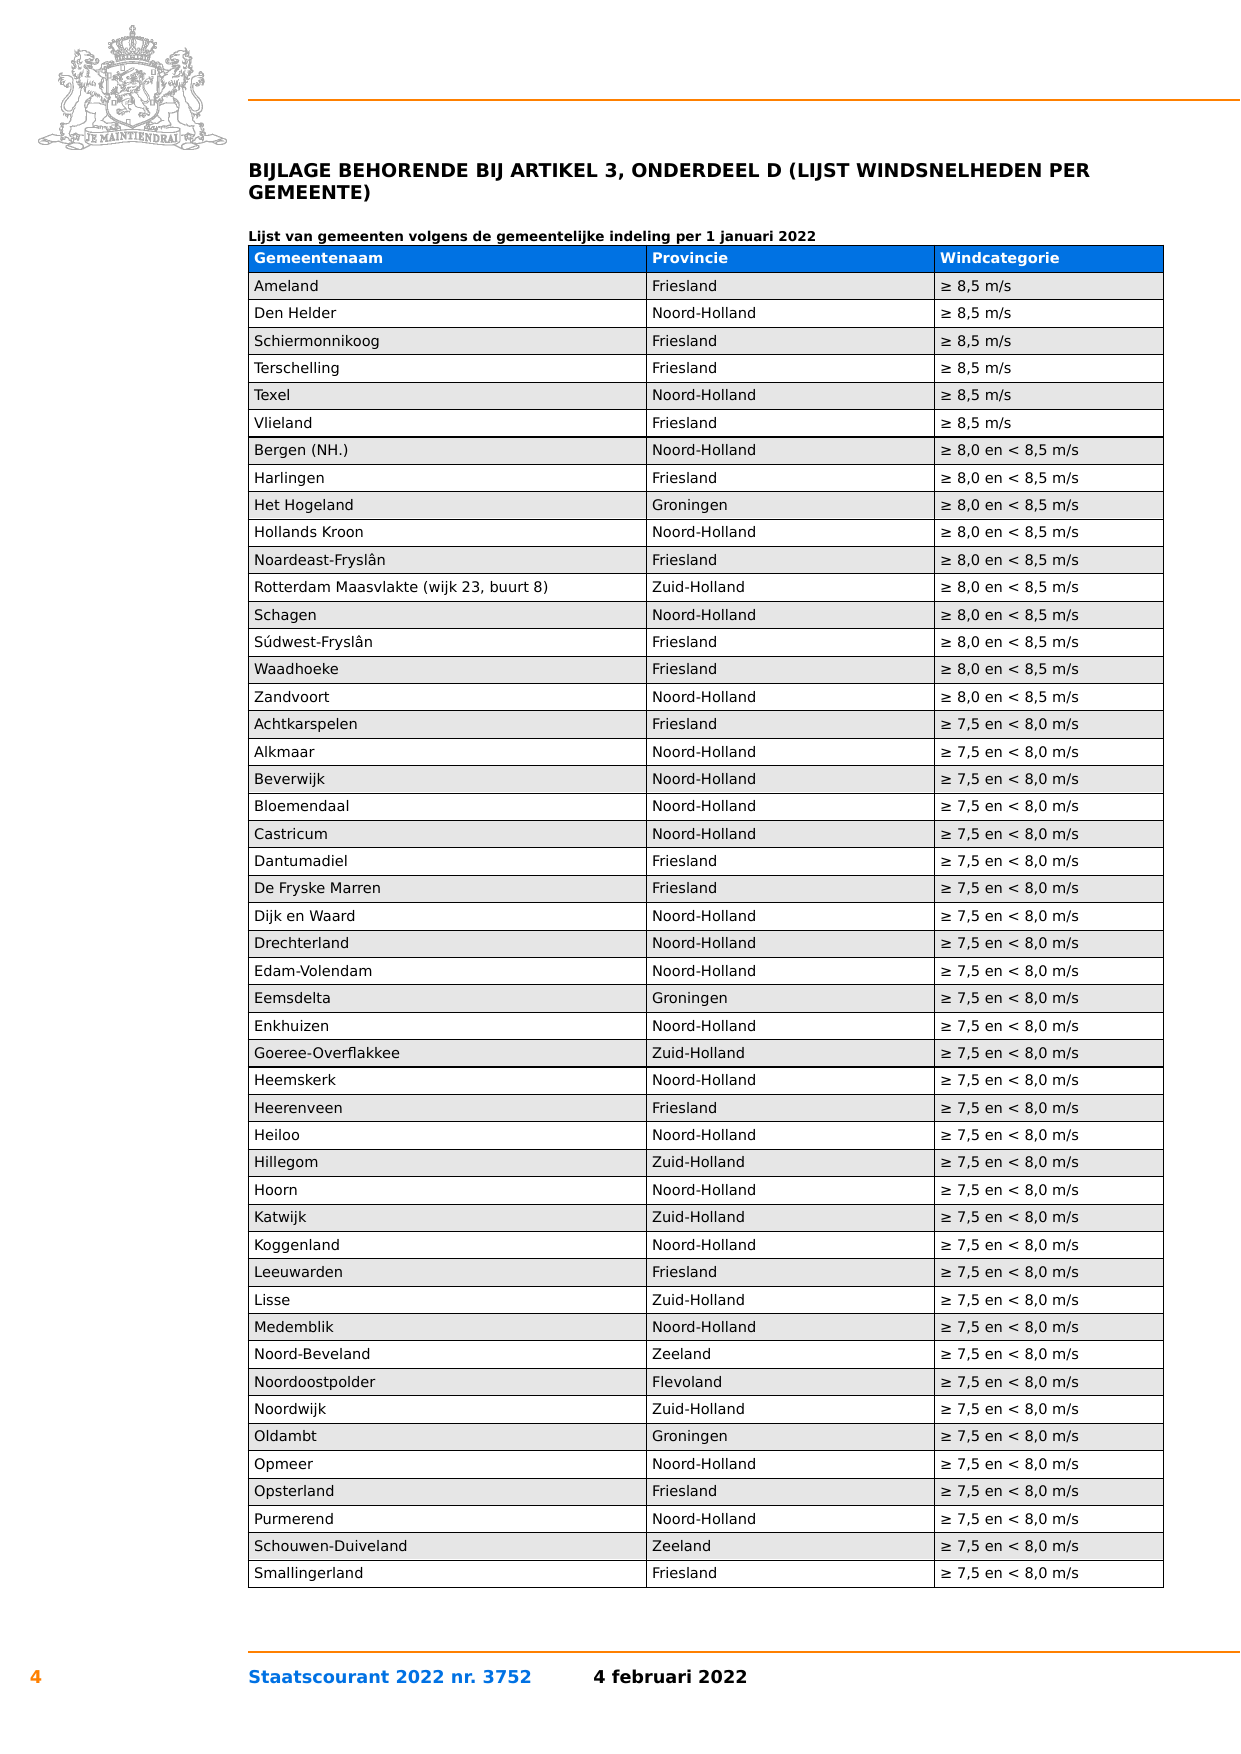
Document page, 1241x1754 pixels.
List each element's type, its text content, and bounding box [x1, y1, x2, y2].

table_cell Friesland [647, 1479, 934, 1505]
table_cell ≥ 8,0 en < 8,5 m/s [935, 574, 1163, 601]
table_cell Noord-Holland [647, 1013, 934, 1039]
table_cell ≥ 8,5 m/s [935, 355, 1163, 382]
table_cell ≥ 8,0 en < 8,5 m/s [935, 438, 1163, 464]
table_cell Leeuwarden [249, 1259, 646, 1286]
table_cell Provincie [647, 246, 934, 272]
table_cell Noord-Beveland [249, 1341, 646, 1368]
table_cell Heemskerk [249, 1068, 646, 1094]
table_header Lijst van gemeenten volgens de gemeentelijke indeling per 1 januari 2022 [248, 229, 1163, 244]
table_cell Noardeast-Fryslân [249, 547, 646, 573]
table_cell De Fryske Marren [249, 876, 646, 902]
table_cell Het Hogeland [249, 492, 646, 518]
table_cell ≥ 7,5 en < 8,0 m/s [935, 1396, 1163, 1423]
table_cell ≥ 7,5 en < 8,0 m/s [935, 1095, 1163, 1121]
table_cell Edam-Volendam [249, 958, 646, 984]
table_cell Dantumadiel [249, 848, 646, 875]
table_cell ≥ 7,5 en < 8,0 m/s [935, 794, 1163, 820]
table_cell Noord-Holland [647, 931, 934, 957]
table_cell Friesland [647, 629, 934, 656]
table_cell Oldambt [249, 1424, 646, 1450]
table_cell Bloemendaal [249, 794, 646, 820]
table_cell ≥ 8,0 en < 8,5 m/s [935, 684, 1163, 710]
table_cell Drechterland [249, 931, 646, 957]
table_cell Friesland [647, 273, 934, 299]
table_cell Groningen [647, 1424, 934, 1450]
table_cell Friesland [647, 657, 934, 683]
table_cell ≥ 7,5 en < 8,0 m/s [935, 1314, 1163, 1340]
table_cell ≥ 7,5 en < 8,0 m/s [935, 1259, 1163, 1286]
table_cell ≥ 7,5 en < 8,0 m/s [935, 1232, 1163, 1258]
table_cell Noord-Holland [647, 520, 934, 546]
table_cell Friesland [647, 711, 934, 738]
table_cell Bergen (NH.) [249, 438, 646, 464]
table_cell Alkmaar [249, 739, 646, 765]
table_cell Schiermonnikoog [249, 328, 646, 354]
table_cell Goeree-Overflakkee [249, 1040, 646, 1066]
table_cell Noord-Holland [647, 684, 934, 710]
table_cell Purmerend [249, 1506, 646, 1532]
table_cell Vlieland [249, 410, 646, 436]
table_cell Koggenland [249, 1232, 646, 1258]
table_cell ≥ 7,5 en < 8,0 m/s [935, 711, 1163, 738]
table_cell Friesland [647, 1561, 934, 1587]
table_cell ≥ 8,5 m/s [935, 383, 1163, 409]
table_cell Hoorn [249, 1177, 646, 1203]
table_cell Friesland [647, 355, 934, 382]
table_cell ≥ 7,5 en < 8,0 m/s [935, 766, 1163, 792]
table_cell Beverwijk [249, 766, 646, 792]
table_cell Friesland [647, 1095, 934, 1121]
table_cell ≥ 7,5 en < 8,0 m/s [935, 876, 1163, 902]
picture [38, 25, 227, 150]
table_cell Waadhoeke [249, 657, 646, 683]
table_cell ≥ 7,5 en < 8,0 m/s [935, 1506, 1163, 1532]
table_cell Opmeer [249, 1451, 646, 1477]
table_cell Hillegom [249, 1150, 646, 1176]
table_cell Noord-Holland [647, 383, 934, 409]
table_cell Noord-Holland [647, 739, 934, 765]
table_cell ≥ 8,0 en < 8,5 m/s [935, 547, 1163, 573]
table_cell Noord-Holland [647, 1451, 934, 1477]
table_cell Noord-Holland [647, 438, 934, 464]
table_cell ≥ 7,5 en < 8,0 m/s [935, 985, 1163, 1012]
table_cell ≥ 7,5 en < 8,0 m/s [935, 1177, 1163, 1203]
table_cell ≥ 8,5 m/s [935, 273, 1163, 299]
table_cell Noordwijk [249, 1396, 646, 1423]
table_cell Harlingen [249, 465, 646, 491]
table_cell ≥ 8,5 m/s [935, 410, 1163, 436]
table_cell Friesland [647, 876, 934, 902]
table_cell ≥ 8,0 en < 8,5 m/s [935, 465, 1163, 491]
table_cell Noord-Holland [647, 1068, 934, 1094]
table_cell ≥ 7,5 en < 8,0 m/s [935, 739, 1163, 765]
table_cell Noord-Holland [647, 1177, 934, 1203]
table_cell Friesland [647, 465, 934, 491]
table_cell Groningen [647, 492, 934, 518]
table_cell ≥ 7,5 en < 8,0 m/s [935, 903, 1163, 929]
table_cell Flevoland [647, 1369, 934, 1395]
table_cell Noord-Holland [647, 1506, 934, 1532]
table_cell Dijk en Waard [249, 903, 646, 929]
table_cell Noord-Holland [647, 766, 934, 792]
table_cell Noord-Holland [647, 903, 934, 929]
table_cell ≥ 7,5 en < 8,0 m/s [935, 1068, 1163, 1094]
table_cell Heiloo [249, 1122, 646, 1149]
table_cell Achtkarspelen [249, 711, 646, 738]
table_cell ≥ 7,5 en < 8,0 m/s [935, 1150, 1163, 1176]
table_cell Noord-Holland [647, 1122, 934, 1149]
table_cell Zuid-Holland [647, 1396, 934, 1423]
table_cell Noord-Holland [647, 602, 934, 628]
table_cell Zandvoort [249, 684, 646, 710]
table_cell ≥ 7,5 en < 8,0 m/s [935, 821, 1163, 847]
table_cell Rotterdam Maasvlakte (wijk 23, buurt 8) [249, 574, 646, 601]
table_cell ≥ 8,0 en < 8,5 m/s [935, 520, 1163, 546]
table_cell ≥ 8,0 en < 8,5 m/s [935, 629, 1163, 656]
table_cell Terschelling [249, 355, 646, 382]
table_cell Friesland [647, 848, 934, 875]
table_cell ≥ 7,5 en < 8,0 m/s [935, 848, 1163, 875]
table_cell ≥ 7,5 en < 8,0 m/s [935, 931, 1163, 957]
table_cell Enkhuizen [249, 1013, 646, 1039]
table_cell Katwijk [249, 1205, 646, 1231]
table_cell ≥ 7,5 en < 8,0 m/s [935, 1451, 1163, 1477]
table_cell ≥ 7,5 en < 8,0 m/s [935, 1287, 1163, 1313]
table_cell Groningen [647, 985, 934, 1012]
table_cell Opsterland [249, 1479, 646, 1505]
table_cell Noord-Holland [647, 300, 934, 327]
table_cell ≥ 8,0 en < 8,5 m/s [935, 657, 1163, 683]
table_cell ≥ 8,0 en < 8,5 m/s [935, 602, 1163, 628]
table_cell Medemblik [249, 1314, 646, 1340]
table_cell Noord-Holland [647, 794, 934, 820]
table_cell Friesland [647, 410, 934, 436]
table_cell Zuid-Holland [647, 574, 934, 601]
table_cell Noord-Holland [647, 1314, 934, 1340]
table_cell Noord-Holland [647, 1232, 934, 1258]
table_cell Friesland [647, 1259, 934, 1286]
table_cell ≥ 7,5 en < 8,0 m/s [935, 1341, 1163, 1368]
table_cell ≥ 7,5 en < 8,0 m/s [935, 1369, 1163, 1395]
table_cell Friesland [647, 547, 934, 573]
table_cell Lisse [249, 1287, 646, 1313]
table_cell Schagen [249, 602, 646, 628]
table_cell ≥ 7,5 en < 8,0 m/s [935, 1479, 1163, 1505]
table_cell Schouwen-Duiveland [249, 1533, 646, 1559]
table_cell ≥ 8,0 en < 8,5 m/s [935, 492, 1163, 518]
table_cell ≥ 8,5 m/s [935, 300, 1163, 327]
table_cell Windcategorie [935, 246, 1163, 272]
table_cell Ameland [249, 273, 646, 299]
table_cell Gemeentenaam [249, 246, 646, 272]
table_cell Texel [249, 383, 646, 409]
table_cell ≥ 7,5 en < 8,0 m/s [935, 1040, 1163, 1066]
table_cell Zuid-Holland [647, 1150, 934, 1176]
table_cell ≥ 7,5 en < 8,0 m/s [935, 1424, 1163, 1450]
table_cell ≥ 7,5 en < 8,0 m/s [935, 1122, 1163, 1149]
table_cell ≥ 7,5 en < 8,0 m/s [935, 1013, 1163, 1039]
table_cell Heerenveen [249, 1095, 646, 1121]
table_cell Zuid-Holland [647, 1287, 934, 1313]
table_cell Zeeland [647, 1533, 934, 1559]
table_cell Smallingerland [249, 1561, 646, 1587]
table_cell Súdwest-Fryslân [249, 629, 646, 656]
table_cell ≥ 7,5 en < 8,0 m/s [935, 1561, 1163, 1587]
subtitle BIJLAGE BEHORENDE BIJ ARTIKEL 3, ONDERDEEL D (LIJST WINDSNELHEDEN PER GEMEENTE) [248, 160, 1163, 204]
table_cell Noordoostpolder [249, 1369, 646, 1395]
table_cell Friesland [647, 328, 934, 354]
table_cell Hollands Kroon [249, 520, 646, 546]
table_cell Castricum [249, 821, 646, 847]
table_cell Noord-Holland [647, 958, 934, 984]
table_cell ≥ 7,5 en < 8,0 m/s [935, 1533, 1163, 1559]
table_cell Noord-Holland [647, 821, 934, 847]
table_cell ≥ 7,5 en < 8,0 m/s [935, 958, 1163, 984]
table_cell Zuid-Holland [647, 1205, 934, 1231]
table_cell Zeeland [647, 1341, 934, 1368]
table_cell ≥ 8,5 m/s [935, 328, 1163, 354]
table_cell ≥ 7,5 en < 8,0 m/s [935, 1205, 1163, 1231]
table_cell Den Helder [249, 300, 646, 327]
table_cell Zuid-Holland [647, 1040, 934, 1066]
table_cell Eemsdelta [249, 985, 646, 1012]
